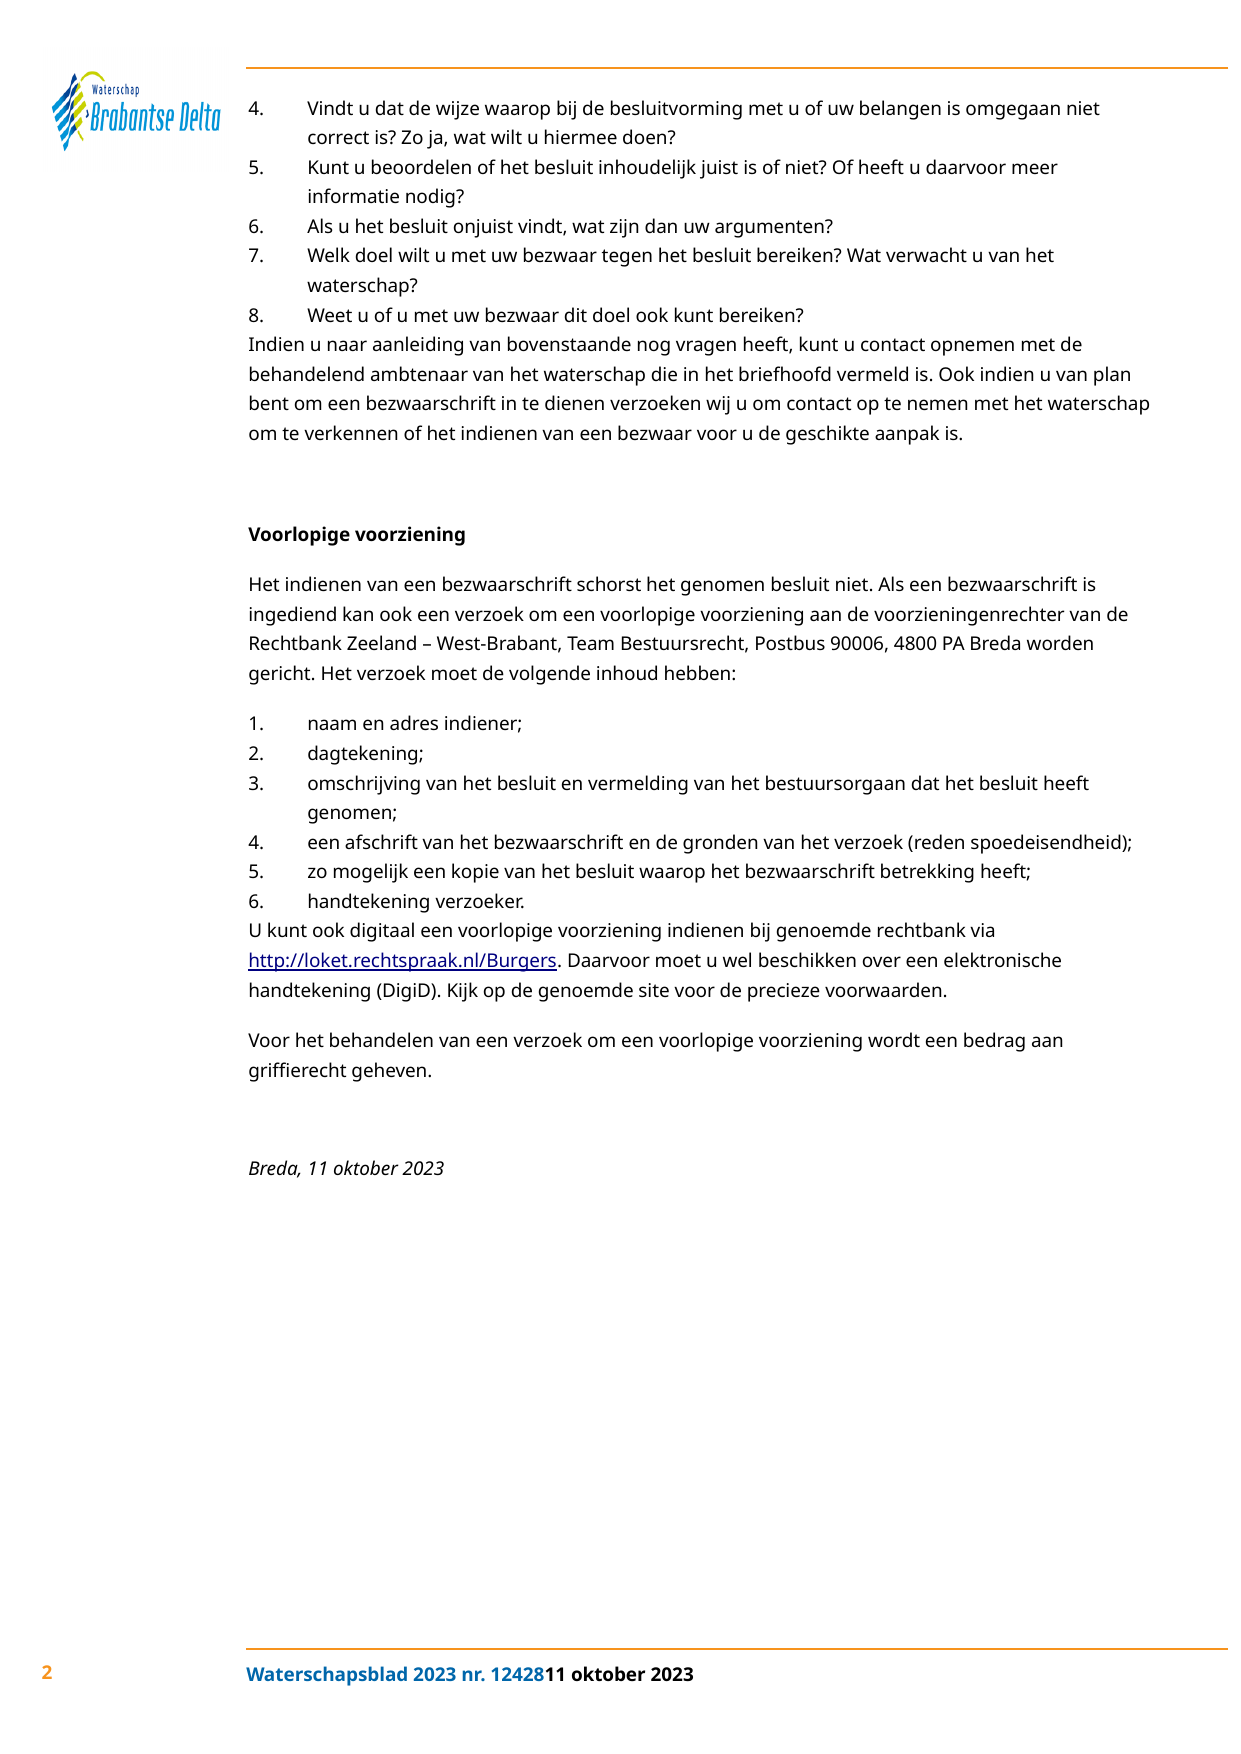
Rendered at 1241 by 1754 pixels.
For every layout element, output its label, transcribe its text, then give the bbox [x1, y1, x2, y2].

list een afschrift van het bezwaarschrift en de gronden van het verzoek (reden spoedeisendheid); [248, 829, 1152, 855]
list Weet u of u met uw bezwaar dit doel ook kunt bereiken? [248, 302, 1152, 328]
text Breda, 11 oktober 2023 [248, 1155, 1152, 1181]
list Welk doel wilt u met uw bezwaar tegen het besluit bereiken? Wat verwacht u van het waterschap? [248, 243, 1152, 298]
text Het indienen van een bezwaarschrift schorst het genomen besluit niet. Als een bezwaarschrift is ingediend kan ook een verzoek om een voorlopige voorziening aan de voorzieningenrechter van de Rechtbank Zeeland – West-Brabant, Team Bestuursrecht, Postbus 90006, 4800 PA Breda worden gericht. Het verzoek moet de volgende inhoud hebben: [248, 571, 1152, 686]
list naam en adres indiener; [248, 711, 1152, 736]
list omschrijving van het besluit en vermelding van het bestuursorgaan dat het besluit heeft genomen; [248, 770, 1152, 825]
text U kunt ook digitaal een voorlopige voorziening indienen bij genoemde rechtbank via http://loket.rechtspraak.nl/Burgers. Daarvoor moet u wel beschikken over een elektronische handtekening (DigiD). Kijk op de genoemde site voor de precieze voorwaarden. [248, 918, 1152, 1003]
list handtekening verzoeker. [248, 888, 1152, 914]
list Vindt u dat de wijze waarop bij de besluitvorming met u of uw belangen is omgegaan niet correct is? Zo ja, wat wilt u hiermee doen? [248, 95, 1152, 150]
list dagtekening; [248, 740, 1152, 766]
list Als u het besluit onjuist vindt, wat zijn dan uw argumenten? [248, 213, 1152, 239]
text Voorlopige voorziening [248, 521, 1152, 547]
picture [41, 47, 231, 172]
list zo mogelijk een kopie van het besluit waarop het bezwaarschrift betrekking heeft; [248, 858, 1152, 884]
list Kunt u beoordelen of het besluit inhoudelijk juist is of niet? Of heeft u daarvoor meer informatie nodig? [248, 154, 1152, 209]
text Indien u naar aanleiding van bovenstaande nog vragen heeft, kunt u contact opnemen met de behandelend ambtenaar van het waterschap die in het briefhoofd vermeld is. Ook indien u van plan bent om een bezwaarschrift in te dienen verzoeken wij u om contact op te nemen met het waterschap om te verkennen of het indienen van een bezwaar voor u de geschikte aanpak is. [248, 331, 1152, 446]
text Voor het behandelen van een verzoek om een voorlopige voorziening wordt een bedrag aan griffierecht geheven. [248, 1027, 1152, 1083]
